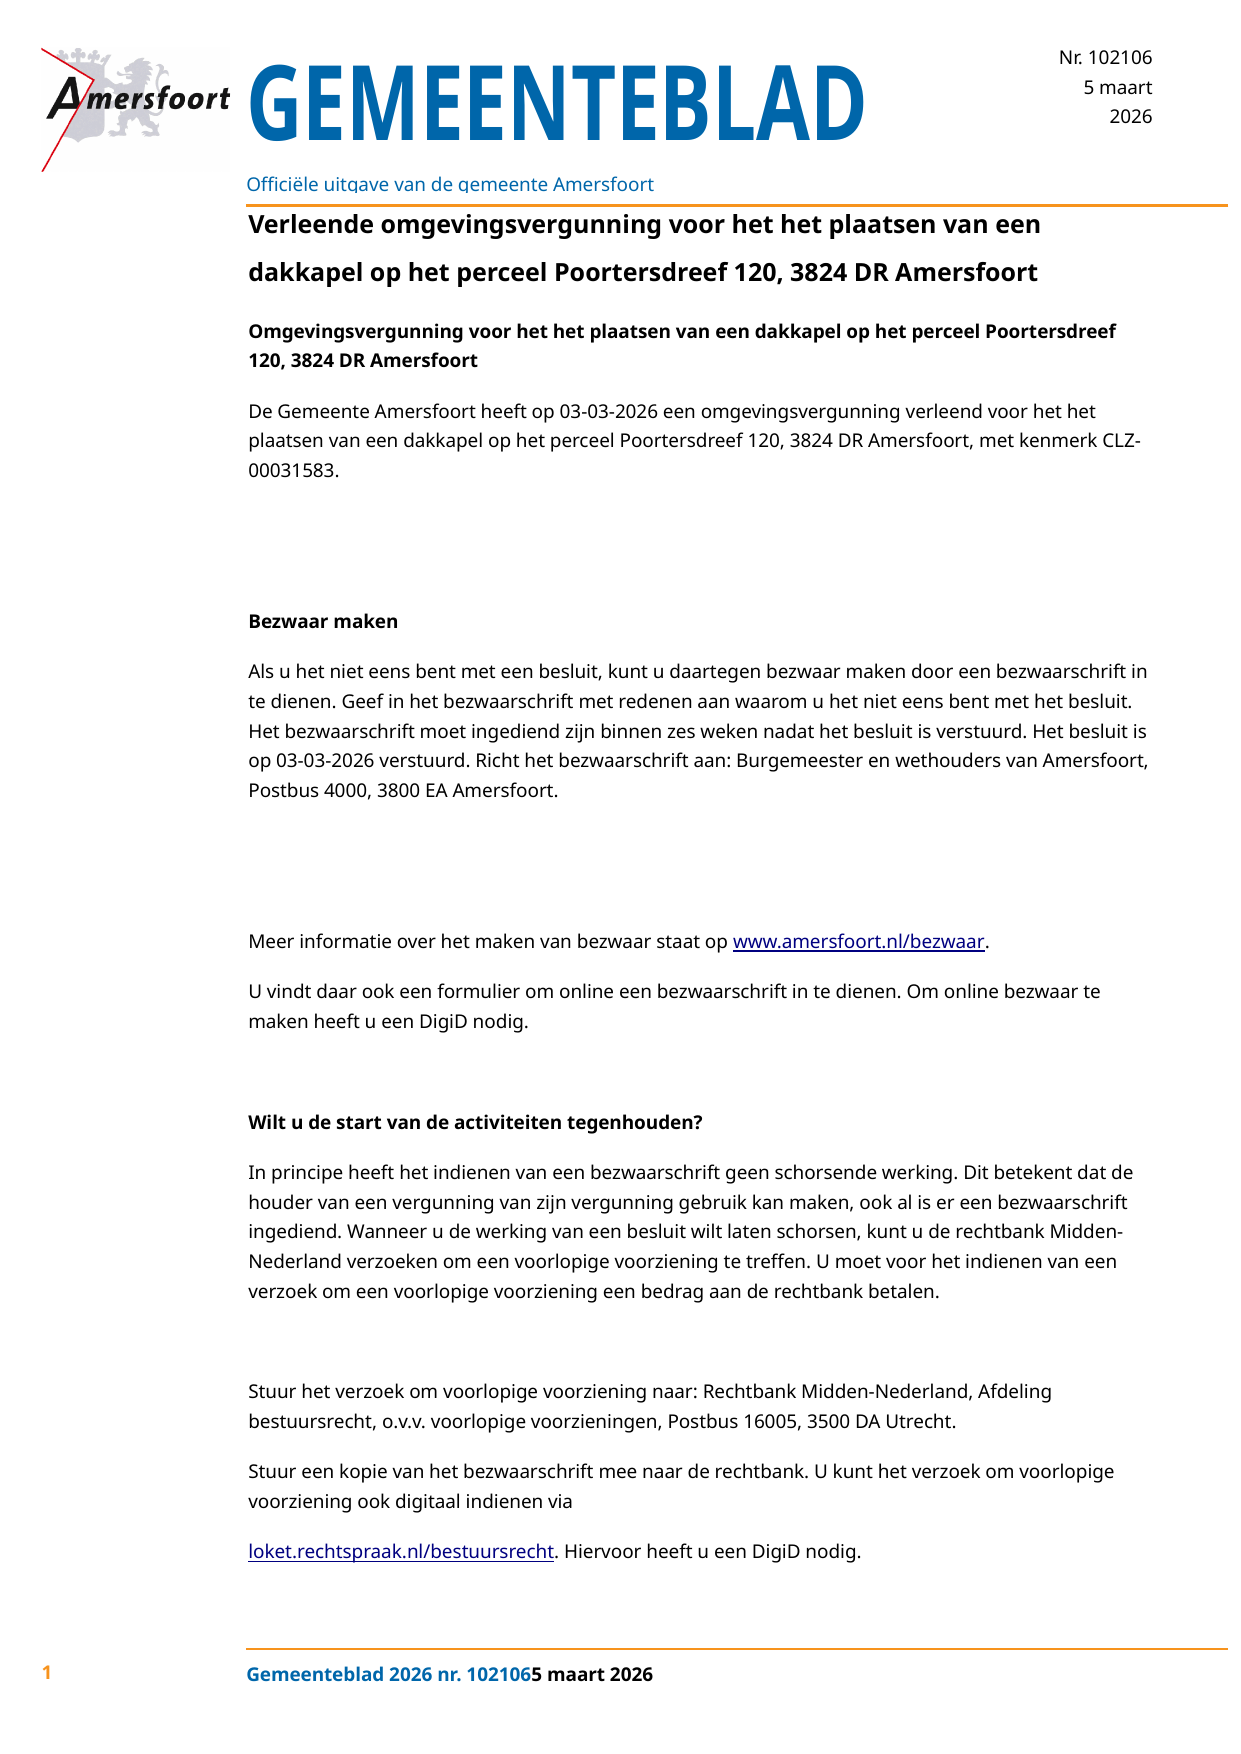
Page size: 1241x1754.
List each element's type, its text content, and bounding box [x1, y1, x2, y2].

text In principe heeft het indienen van een bezwaarschrift geen schorsende werking. Dit betekent dat de houder van een vergunning van zijn vergunning gebruik kan maken, ook al is er een bezwaarschrift ingediend. Wanneer u de werking van een besluit wilt laten schorsen, kunt u de rechtbank Midden-Nederland verzoeken om een voorlopige voorziening te treffen. U moet voor het indienen van een verzoek om een voorlopige voorziening een bedrag aan de rechtbank betalen. [248, 1159, 1152, 1304]
text U vindt daar ook een formulier om online een bezwaarschrift in te dienen. Om online bezwaar te maken heeft u een DigiD nodig. [248, 979, 1152, 1034]
text Verleende omgevingsvergunning voor het het plaatsen van een dakkapel op het perceel Poortersdreef 120, 3824 DR Amersfoort [248, 207, 1152, 288]
text De Gemeente Amersfoort heeft op 03-03-2026 een omgevingsvergunning verleend voor het het plaatsen van een dakkapel op het perceel Poortersdreef 120, 3824 DR Amersfoort, met kenmerk CLZ-00031583. [248, 398, 1152, 483]
text Bezwaar maken [248, 608, 1152, 634]
text Wilt u de start van de activiteiten tegenhouden? [248, 1109, 1152, 1135]
text Omgevingsvergunning voor het het plaatsen van een dakkapel op het perceel Poortersdreef 120, 3824 DR Amersfoort [248, 318, 1152, 373]
text loket.rechtspraak.nl/bestuursrecht. Hiervoor heeft u een DigiD nodig. [248, 1539, 1152, 1564]
picture [41, 47, 231, 172]
text Stuur een kopie van het bezwaarschrift mee naar de rechtbank. U kunt het verzoek om voorlopige voorziening ook digitaal indienen via [248, 1459, 1152, 1514]
text Als u het niet eens bent met een besluit, kunt u daartegen bezwaar maken door een bezwaarschrift in te dienen. Geef in het bezwaarschrift met redenen aan waarom u het niet eens bent met het besluit. Het bezwaarschrift moet ingediend zijn binnen zes weken nadat het besluit is verstuurd. Het besluit is op 03-03-2026 verstuurd. Richt het bezwaarschrift aan: Burgemeester en wethouders van Amersfoort, Postbus 4000, 3800 EA Amersfoort. [248, 659, 1152, 803]
text Stuur het verzoek om voorlopige voorziening naar: Rechtbank Midden-Nederland, Afdeling bestuursrecht, o.v.v. voorlopige voorzieningen, Postbus 16005, 3500 DA Utrecht. [248, 1379, 1152, 1434]
text Meer informatie over het maken van bezwaar staat op www.amersfoort.nl/bezwaar. [248, 928, 1152, 954]
